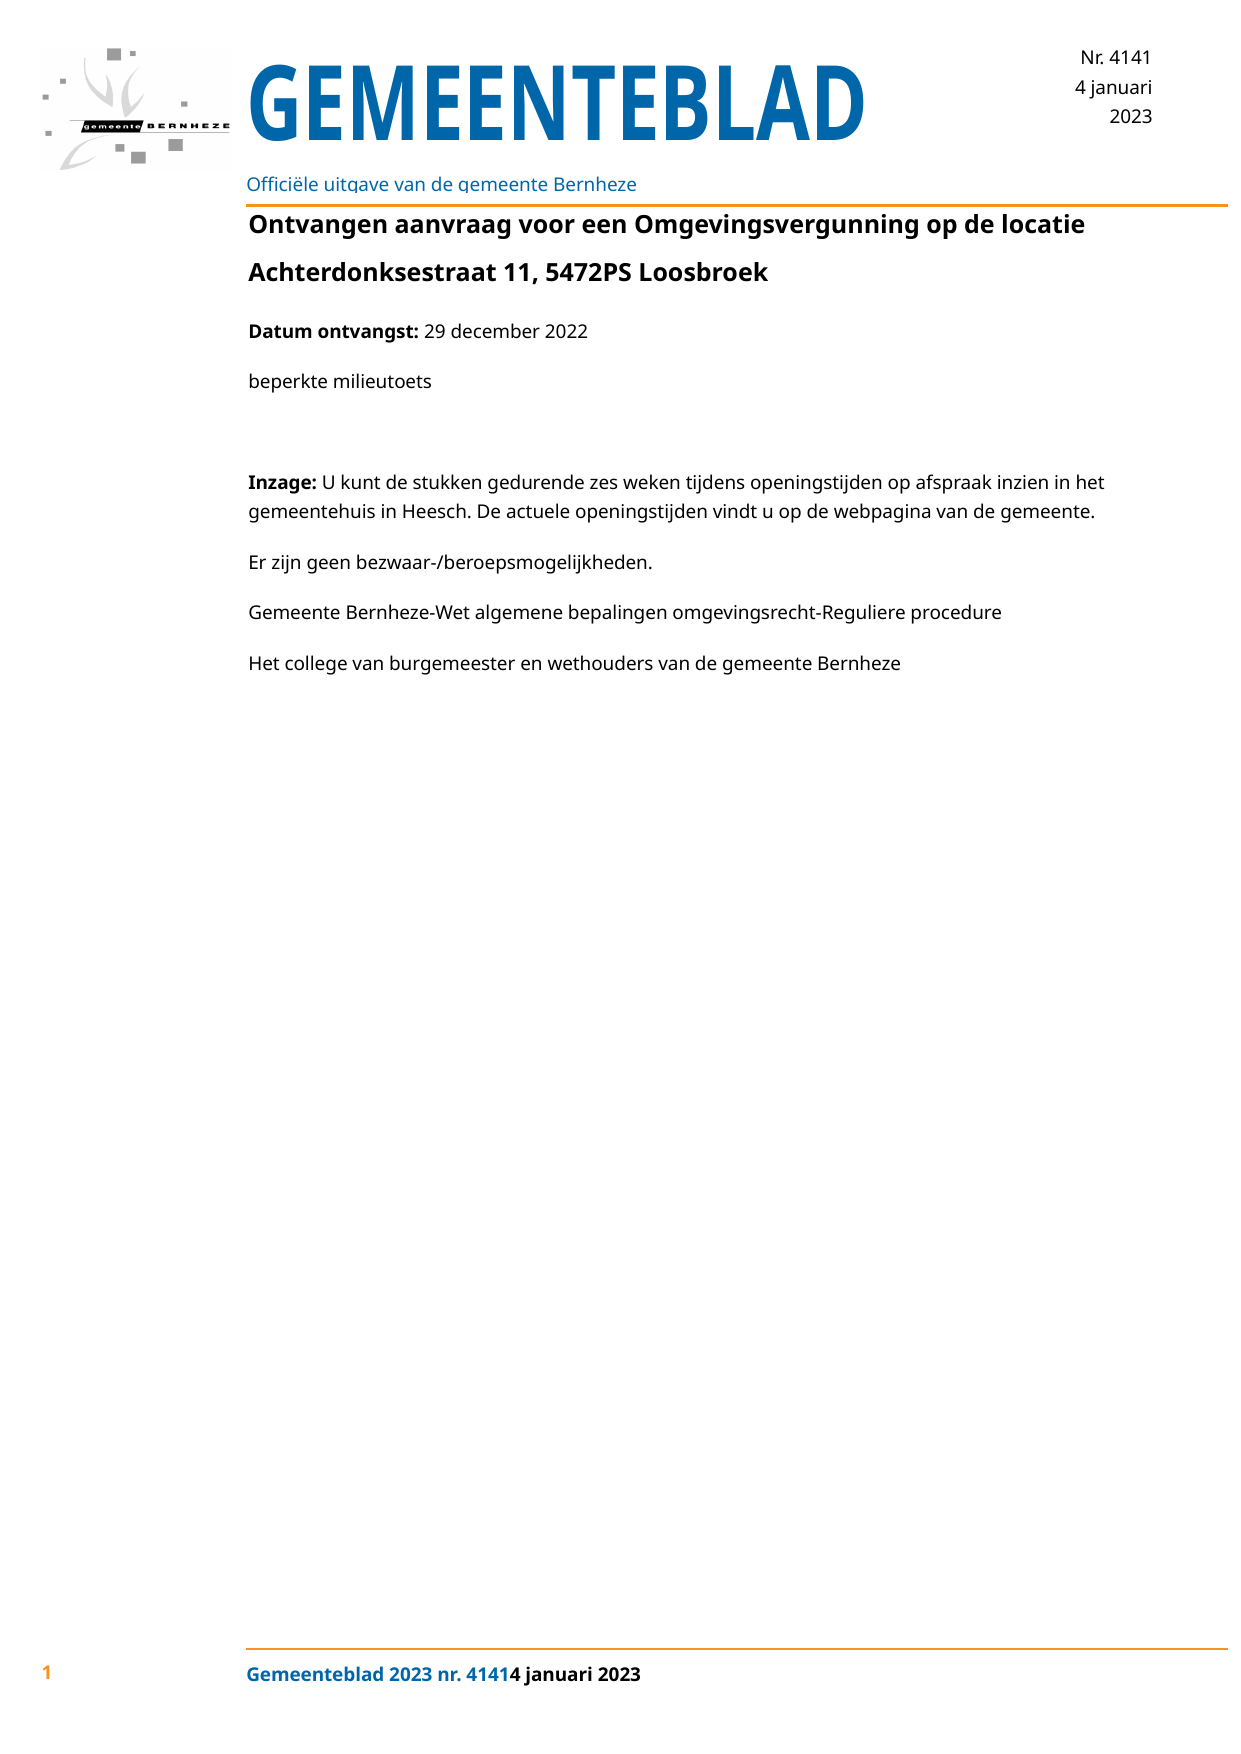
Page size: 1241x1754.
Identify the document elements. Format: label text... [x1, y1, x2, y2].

text Er zijn geen bezwaar-/beroepsmogelijkheden. [248, 549, 1152, 575]
text beperkte milieutoets [248, 368, 1152, 394]
text Gemeente Bernheze-Wet algemene bepalingen omgevingsrecht-Reguliere procedure [248, 599, 1152, 625]
text Datum ontvangst: 29 december 2022 [248, 318, 1152, 344]
picture [41, 47, 231, 172]
text Het college van burgemeester en wethouders van de gemeente Bernheze [248, 650, 1152, 676]
text Inzage: U kunt de stukken gedurende zes weken tijdens openingstijden op afspraak inzien in het gemeentehuis in Heesch. De actuele openingstijden vindt u op de webpagina van de gemeente. [248, 469, 1152, 524]
text Ontvangen aanvraag voor een Omgevingsvergunning op de locatie Achterdonksestraat 11, 5472PS Loosbroek [248, 207, 1152, 288]
